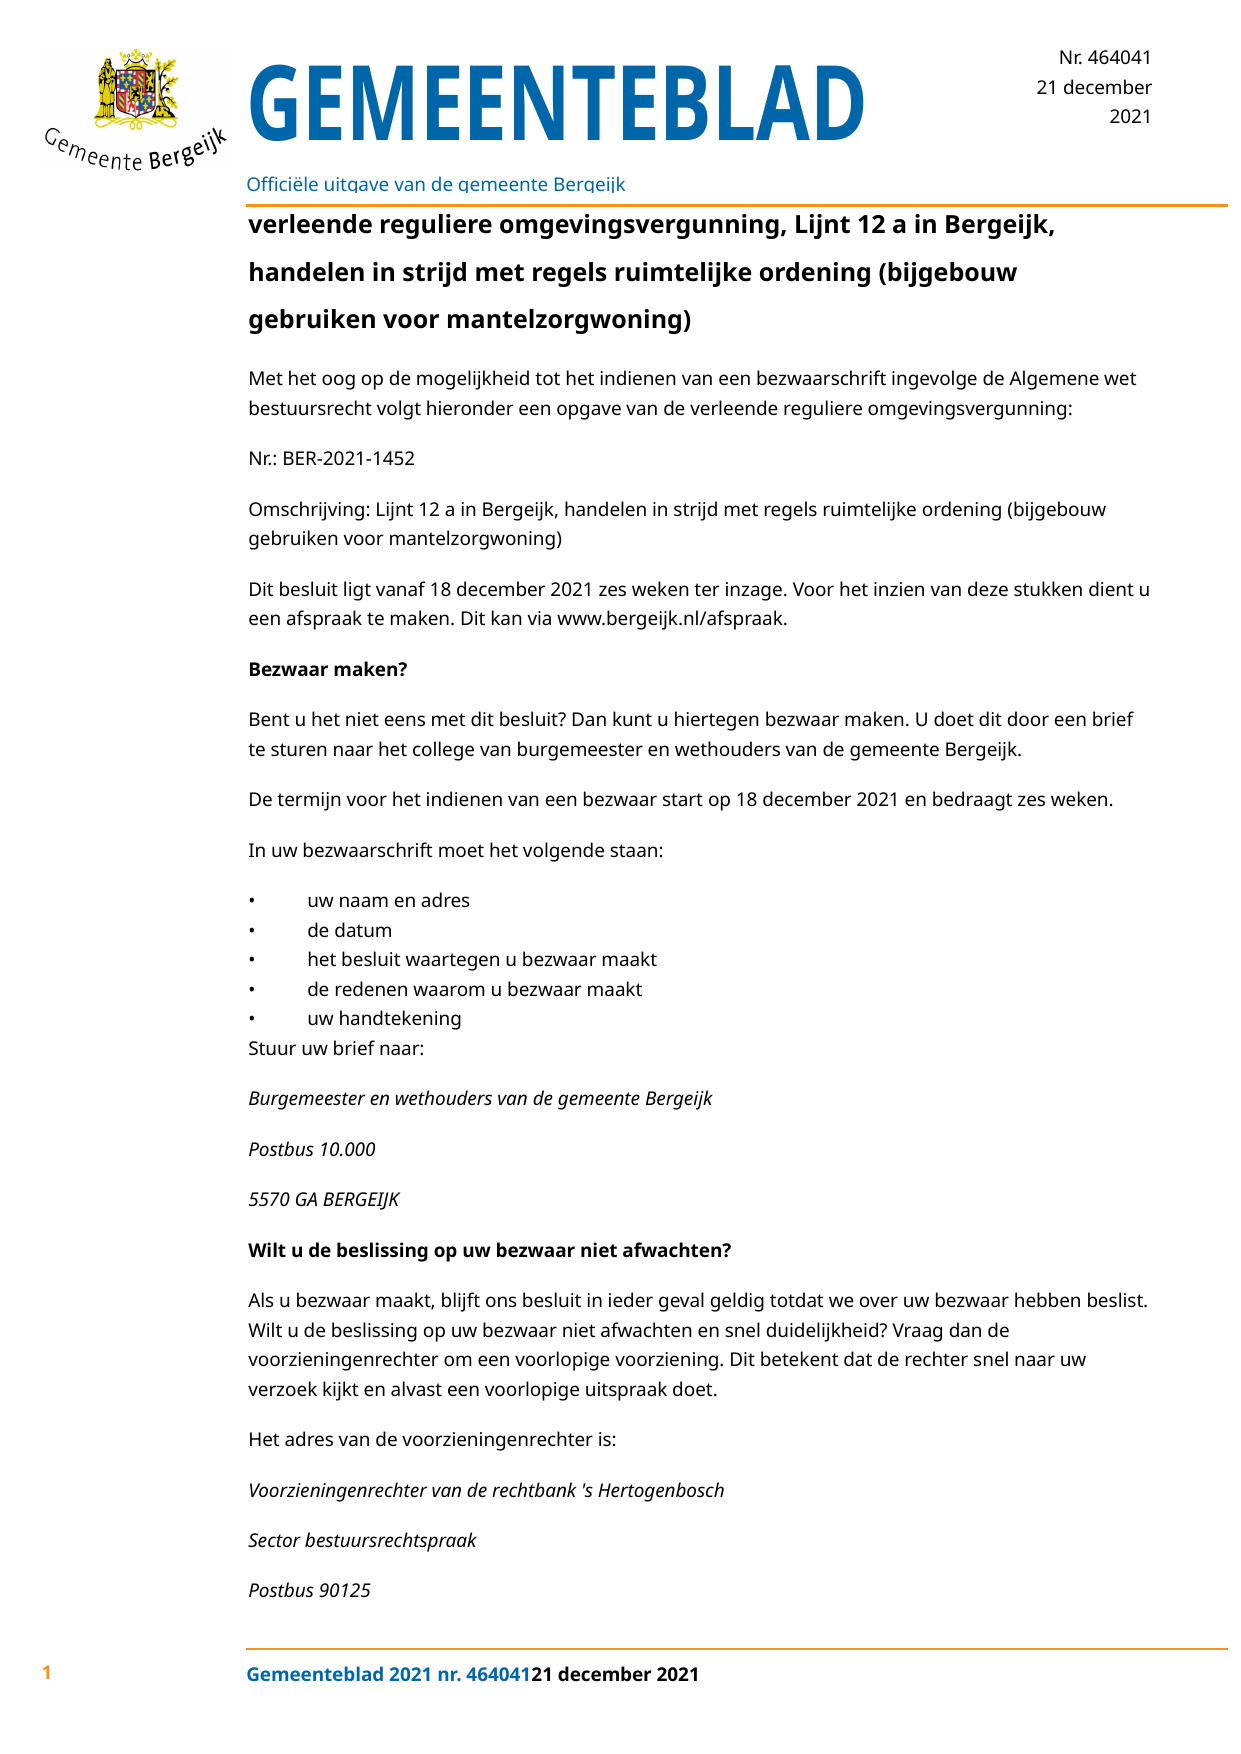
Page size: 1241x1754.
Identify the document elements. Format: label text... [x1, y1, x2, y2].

list de datum [248, 917, 1152, 942]
text De termijn voor het indienen van een bezwaar start op 18 december 2021 en bedraagt zes weken. [248, 786, 1152, 812]
text Voorzieningenrechter van de rechtbank 's Hertogenbosch [248, 1477, 1152, 1502]
text Nr.: BER-2021-1452 [248, 446, 1152, 471]
list uw handtekening [248, 1006, 1152, 1031]
text 5570 GA BERGEIJK [248, 1186, 1152, 1212]
text Sector bestuursrechtspraak [248, 1527, 1152, 1553]
text Dit besluit ligt vanaf 18 december 2021 zes weken ter inzage. Voor het inzien van deze stukken dient u een afspraak te maken. Dit kan via www.bergeijk.nl/afspraak. [248, 576, 1152, 631]
text In uw bezwaarschrift moet het volgende staan: [248, 837, 1152, 862]
text Postbus 90125 [248, 1578, 1152, 1603]
picture [41, 47, 231, 172]
text Met het oog op de mogelijkheid tot het indienen van een bezwaarschrift ingevolge de Algemene wet bestuursrecht volgt hieronder een opgave van de verleende reguliere omgevingsvergunning: [248, 366, 1152, 421]
text Bent u het niet eens met dit besluit? Dan kunt u hiertegen bezwaar maken. U doet dit door een brief te sturen naar het college van burgemeester en wethouders van de gemeente Bergeijk. [248, 706, 1152, 762]
text Stuur uw brief naar: [248, 1035, 1152, 1061]
text Omschrijving: Lijnt 12 a in Bergeijk, handelen in strijd met regels ruimtelijke ordening (bijgebouw gebruiken voor mantelzorgwoning) [248, 496, 1152, 551]
list de redenen waarom u bezwaar maakt [248, 976, 1152, 1002]
text Als u bezwaar maakt, blijft ons besluit in ieder geval geldig totdat we over uw bezwaar hebben beslist. Wilt u de beslissing op uw bezwaar niet afwachten en snel duidelijkheid? Vraag dan de voorzieningenrechter om een voorlopige voorziening. Dit betekent dat de rechter snel naar uw verzoek kijkt en alvast een voorlopige uitspraak doet. [248, 1287, 1152, 1402]
text verleende reguliere omgevingsvergunning, Lijnt 12 a in Bergeijk, handelen in strijd met regels ruimtelijke ordening (bijgebouw gebruiken voor mantelzorgwoning) [248, 207, 1152, 336]
text Het adres van de voorzieningenrechter is: [248, 1426, 1152, 1452]
list uw naam en adres [248, 887, 1152, 913]
text Wilt u de beslissing op uw bezwaar niet afwachten? [248, 1237, 1152, 1262]
text Burgemeester en wethouders van de gemeente Bergeijk [248, 1086, 1152, 1111]
text Bezwaar maken? [248, 656, 1152, 682]
text Postbus 10.000 [248, 1136, 1152, 1162]
list het besluit waartegen u bezwaar maakt [248, 946, 1152, 972]
